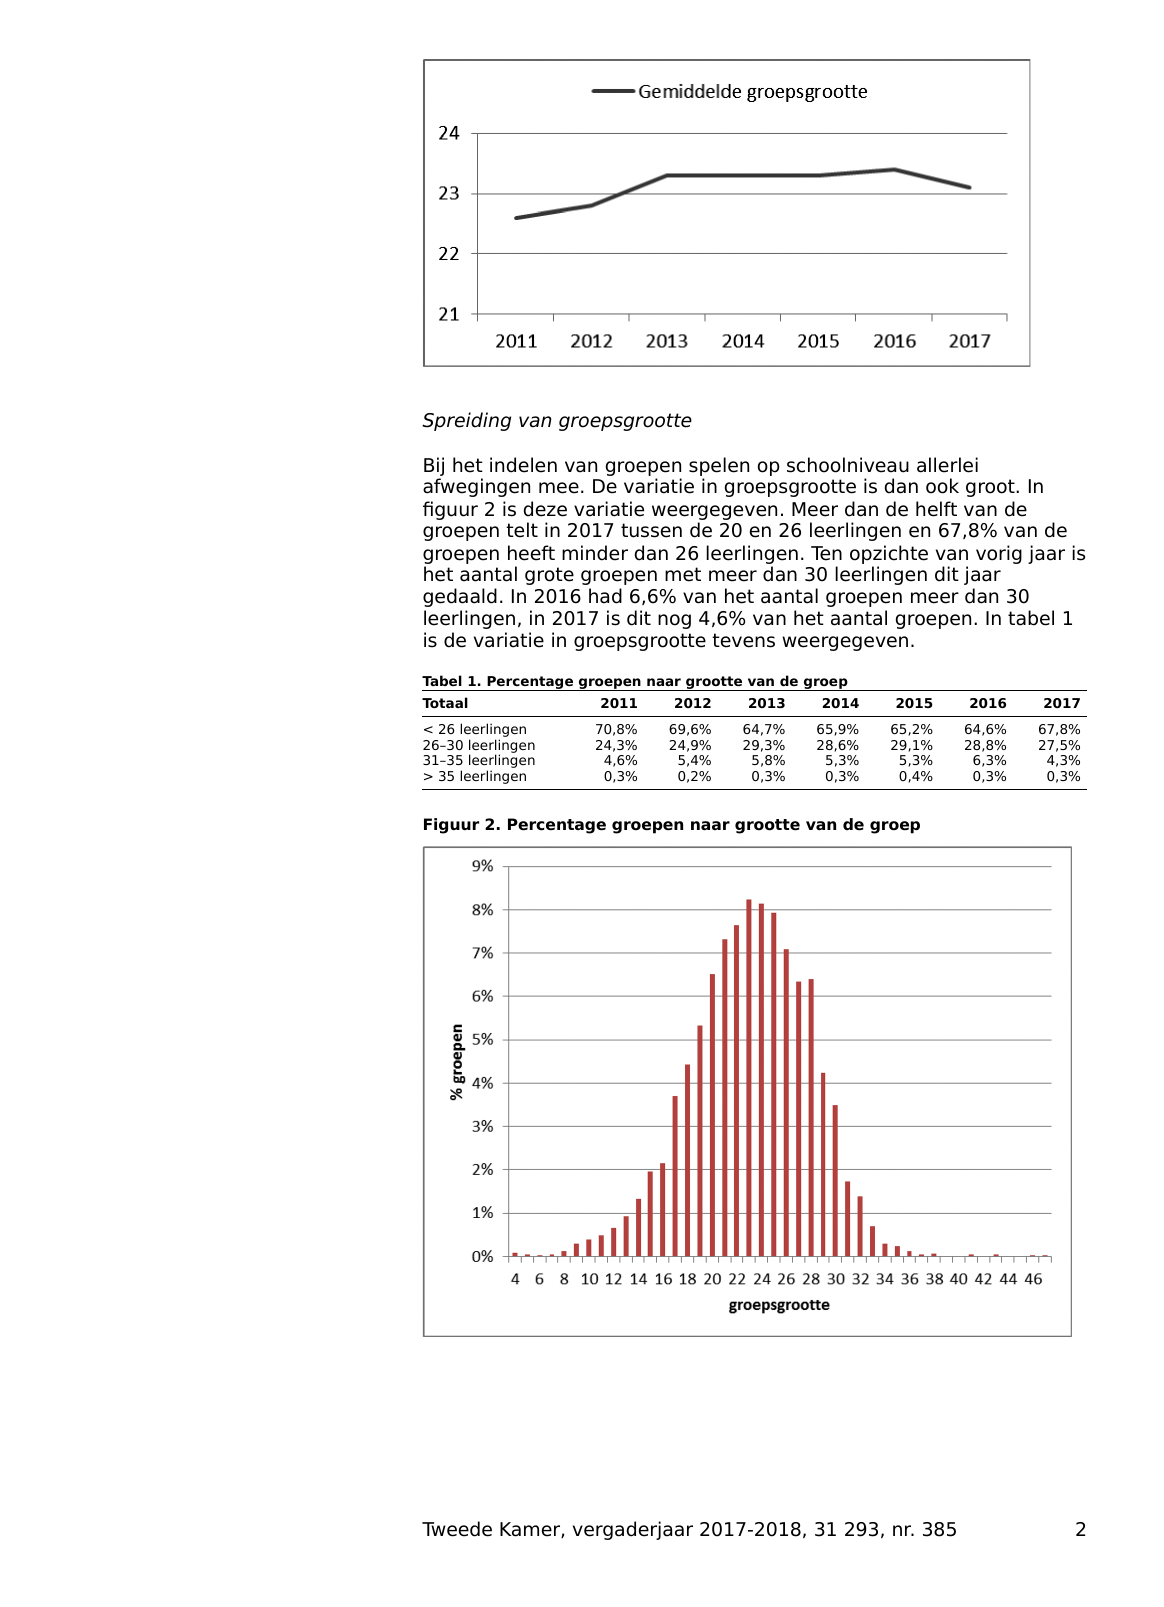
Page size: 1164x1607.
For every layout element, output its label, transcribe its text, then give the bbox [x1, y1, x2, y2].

table_cell 2012 [644, 691, 717, 716]
table_header Tabel 1. Percentage groepen naar grootte van de groep [422, 674, 1087, 690]
table_cell 65,2% [865, 717, 939, 737]
table_cell 0,3% [718, 769, 791, 789]
table_cell 4,3% [1013, 753, 1087, 769]
table_cell < 26 leerlingen [422, 717, 570, 737]
table_cell 29,3% [718, 738, 791, 753]
table_cell 2011 [570, 691, 644, 716]
table_cell Totaal [422, 691, 570, 716]
text Figuur 2. Percentage groepen naar grootte van de groep [422, 816, 1072, 834]
table_cell 0,3% [1013, 769, 1087, 789]
table_cell 0,3% [791, 769, 865, 789]
table_cell 2017 [1013, 691, 1087, 716]
table_cell 0,4% [865, 769, 939, 789]
table_cell 0,3% [939, 769, 1013, 789]
table_cell 65,9% [791, 717, 865, 737]
table_cell 69,6% [644, 717, 717, 737]
table_cell 2013 [718, 691, 791, 716]
table_cell 2016 [939, 691, 1013, 716]
table_cell 24,3% [570, 738, 644, 753]
table_cell 0,2% [644, 769, 717, 789]
table_cell 28,8% [939, 738, 1013, 753]
table_cell 5,4% [644, 753, 717, 769]
table_cell 0,3% [570, 769, 644, 789]
table_cell 27,5% [1013, 738, 1087, 753]
table_cell 2014 [791, 691, 865, 716]
table_cell 5,3% [791, 753, 865, 769]
picture [422, 59, 1031, 367]
table_cell 70,8% [570, 717, 644, 737]
table_cell 2015 [865, 691, 939, 716]
table_cell > 35 leerlingen [422, 769, 570, 789]
table_cell 26–30 leerlingen [422, 738, 570, 753]
table_cell 5,3% [865, 753, 939, 769]
table_cell 28,6% [791, 738, 865, 753]
table_cell 67,8% [1013, 717, 1087, 737]
table_cell 6,3% [939, 753, 1013, 769]
table_cell 64,7% [718, 717, 791, 737]
picture [422, 846, 1072, 1337]
subtitle Spreiding van groepsgrootte [422, 410, 1087, 432]
table_cell 24,9% [644, 738, 717, 753]
table_cell 31–35 leerlingen [422, 753, 570, 769]
table_cell 5,8% [718, 753, 791, 769]
table_cell 29,1% [865, 738, 939, 753]
text Bij het indelen van groepen spelen op schoolniveau allerlei afwegingen mee. De variatie in groepsgrootte is dan ook groot. In figuur 2 is deze variatie weergegeven. Meer dan de helft van de groepen telt in 2017 tussen de 20 en 26 leerlingen en 67,8% van de groepen heeft minder dan 26 leerlingen. Ten opzichte van vorig jaar is het aantal grote groepen met meer dan 30 leerlingen dit jaar gedaald. In 2016 had 6,6% van het aantal groepen meer dan 30 leerlingen, in 2017 is dit nog 4,6% van het aantal groepen. In tabel 1 is de variatie in groepsgrootte tevens weergegeven. [422, 454, 1087, 652]
table_cell 4,6% [570, 753, 644, 769]
table_cell 64,6% [939, 717, 1013, 737]
